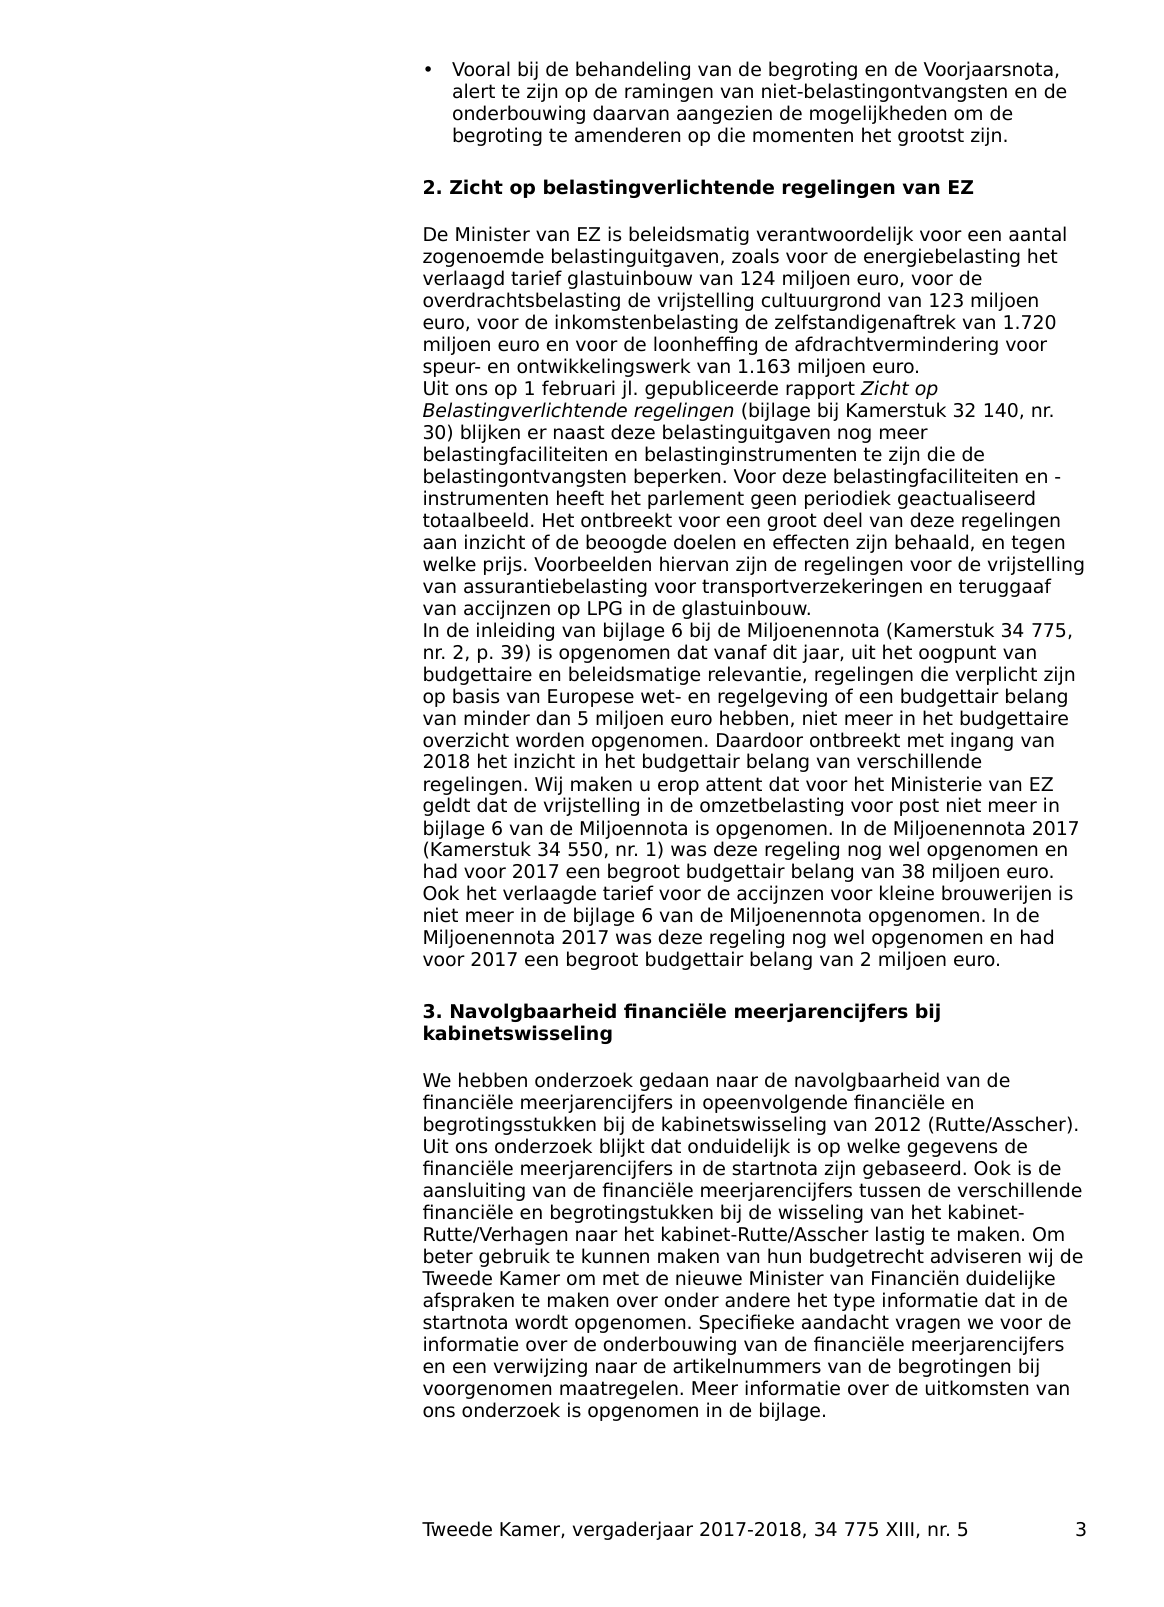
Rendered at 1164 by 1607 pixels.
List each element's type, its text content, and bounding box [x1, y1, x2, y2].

text We hebben onderzoek gedaan naar de navolgbaarheid van de financiële meerjarencijfers in opeenvolgende financiële en begrotingsstukken bij de kabinetswisseling van 2012 (Rutte/Asscher). Uit ons onderzoek blijkt dat onduidelijk is op welke gegevens de financiële meerjarencijfers in de startnota zijn gebaseerd. Ook is de aansluiting van de financiële meerjarencijfers tussen de verschillende financiële en begrotingstukken bij de wisseling van het kabinet-Rutte/Verhagen naar het kabinet-Rutte/Asscher lastig te maken. Om beter gebruik te kunnen maken van hun budgetrecht adviseren wij de Tweede Kamer om met de nieuwe Minister van Financiën duidelijke afspraken te maken over onder andere het type informatie dat in de startnota wordt opgenomen. Specifieke aandacht vragen we voor de informatie over de onderbouwing van de financiële meerjarencijfers en een verwijzing naar de artikelnummers van de begrotingen bij voorgenomen maatregelen. Meer informatie over de uitkomsten van ons onderzoek is opgenomen in de bijlage. [422, 1070, 1087, 1422]
text Uit ons op 1 februari jl. gepubliceerde rapport Zicht op Belastingverlichtende regelingen (bijlage bij Kamerstuk 32 140, nr. 30) blijken er naast deze belastinguitgaven nog meer belastingfaciliteiten en belastinginstrumenten te zijn die de belastingontvangsten beperken. Voor deze belastingfaciliteiten en -instrumenten heeft het parlement geen periodiek geactualiseerd totaalbeeld. Het ontbreekt voor een groot deel van deze regelingen aan inzicht of de beoogde doelen en effecten zijn behaald, en tegen welke prijs. Voorbeelden hiervan zijn de regelingen voor de vrijstelling van assurantiebelasting voor transportverzekeringen en teruggaaf van accijnzen op LPG in de glastuinbouw. [422, 378, 1087, 619]
text In de inleiding van bijlage 6 bij de Miljoenennota (Kamerstuk 34 775, nr. 2, p. 39) is opgenomen dat vanaf dit jaar, uit het oogpunt van budgettaire en beleidsmatige relevantie, regelingen die verplicht zijn op basis van Europese wet- en regelgeving of een budgettair belang van minder dan 5 miljoen euro hebben, niet meer in het budgettaire overzicht worden opgenomen. Daardoor ontbreekt met ingang van 2018 het inzicht in het budgettair belang van verschillende regelingen. Wij maken u erop attent dat voor het Ministerie van EZ geldt dat de vrijstelling in de omzetbelasting voor post niet meer in bijlage 6 van de Miljoennota is opgenomen. In de Miljoenennota 2017 (Kamerstuk 34 550, nr. 1) was deze regeling nog wel opgenomen en had voor 2017 een begroot budgettair belang van 38 miljoen euro. Ook het verlaagde tarief voor de accijnzen voor kleine brouwerijen is niet meer in de bijlage 6 van de Miljoenennota opgenomen. In de Miljoenennota 2017 was deze regeling nog wel opgenomen en had voor 2017 een begroot budgettair belang van 2 miljoen euro. [422, 619, 1087, 971]
text • Vooral bij de behandeling van de begroting en de Voorjaarsnota, alert te zijn op de ramingen van niet-belastingontvangsten en de onderbouwing daarvan aangezien de mogelijkheden om de begroting te amenderen op die momenten het grootst zijn. [422, 59, 1087, 147]
subtitle 3. Navolgbaarheid financiële meerjarencijfers bij kabinetswisseling [422, 1001, 1087, 1045]
subtitle 2. Zicht op belastingverlichtende regelingen van EZ [422, 177, 1087, 199]
text De Minister van EZ is beleidsmatig verantwoordelijk voor een aantal zogenoemde belastinguitgaven, zoals voor de energiebelasting het verlaagd tarief glastuinbouw van 124 miljoen euro, voor de overdrachtsbelasting de vrijstelling cultuurgrond van 123 miljoen euro, voor de inkomstenbelasting de zelfstandigenaftrek van 1.720 miljoen euro en voor de loonheffing de afdrachtvermindering voor speur- en ontwikkelingswerk van 1.163 miljoen euro. [422, 224, 1087, 378]
